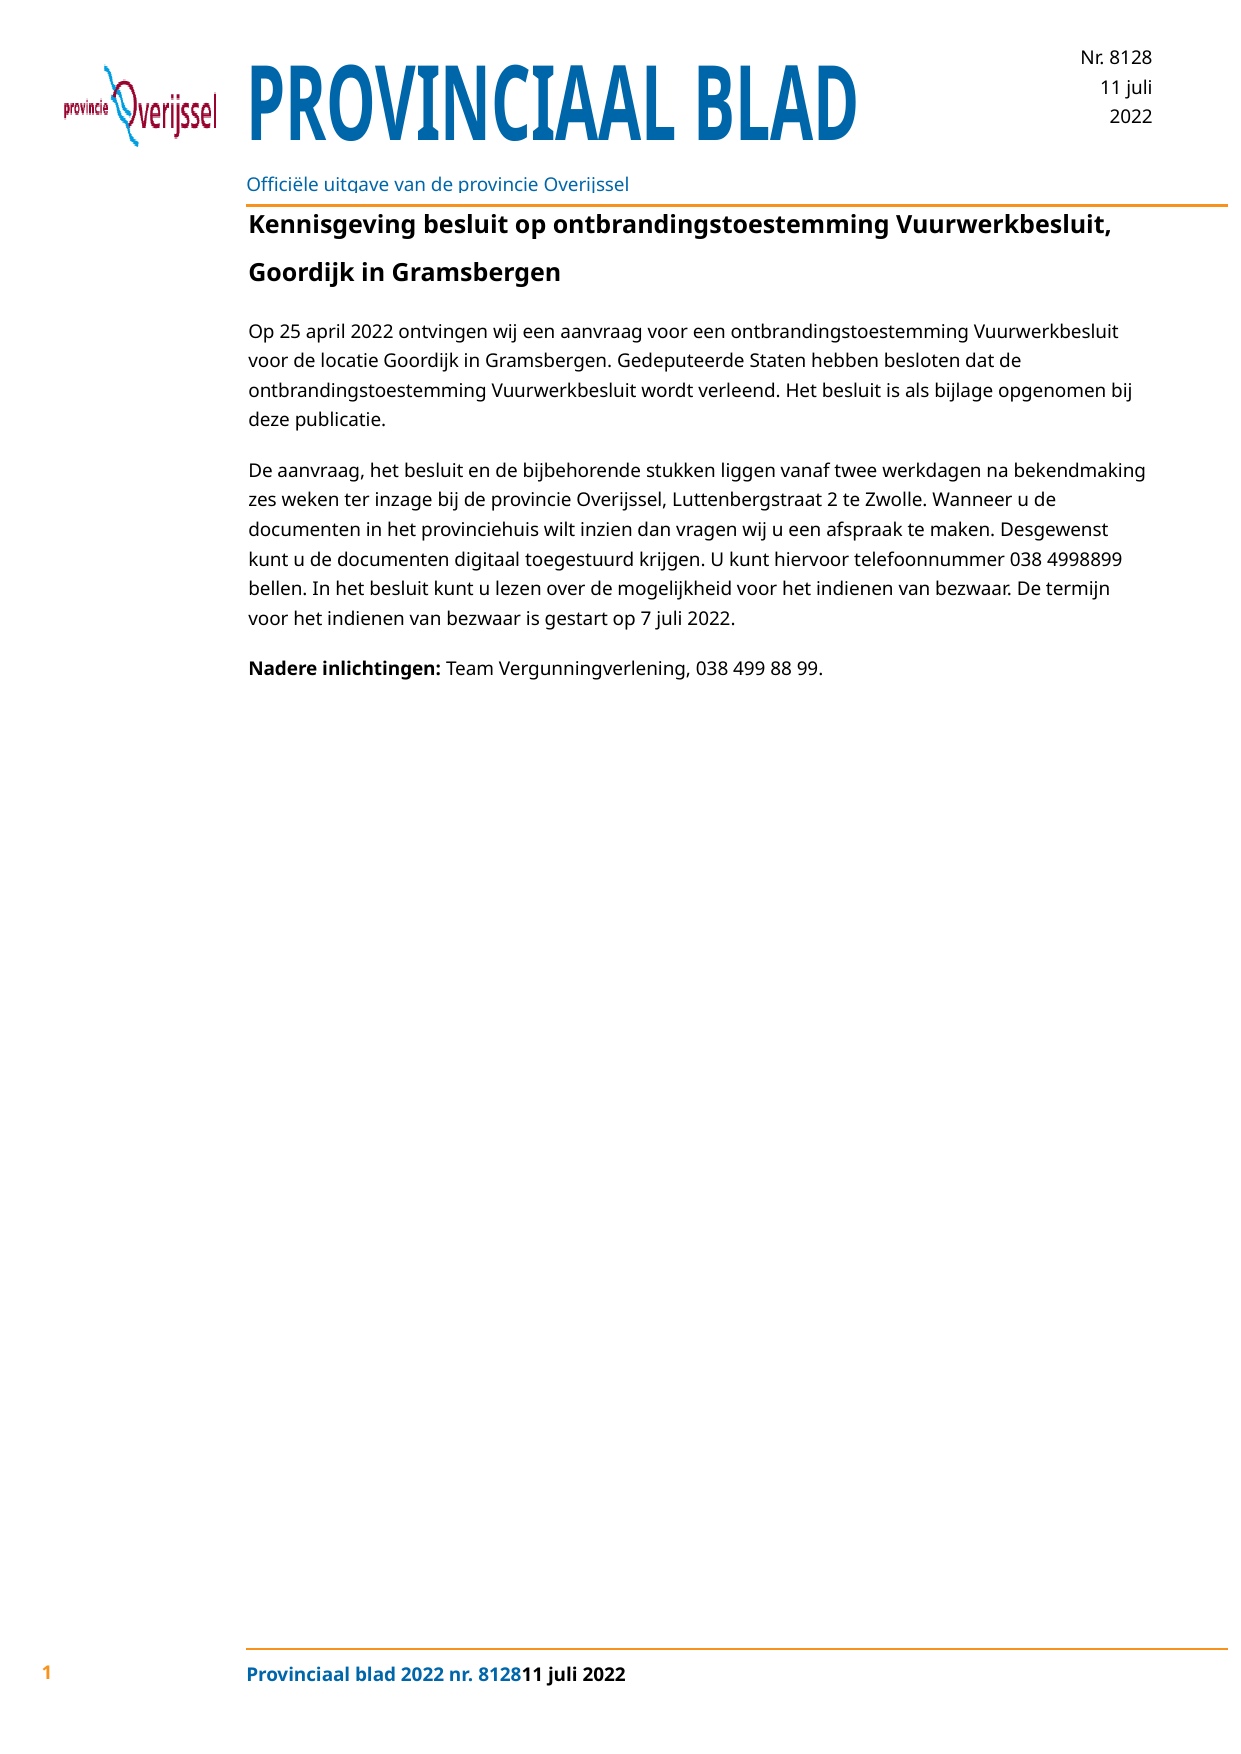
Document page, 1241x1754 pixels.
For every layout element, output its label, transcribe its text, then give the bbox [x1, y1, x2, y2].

text Kennisgeving besluit op ontbrandingstoestemming Vuurwerkbesluit, Goordijk in Gramsbergen [248, 207, 1152, 288]
text De aanvraag, het besluit en de bijbehorende stukken liggen vanaf twee werkdagen na bekendmaking zes weken ter inzage bij de provincie Overijssel, Luttenbergstraat 2 te Zwolle. Wanneer u de documenten in het provinciehuis wilt inzien dan vragen wij u een afspraak te maken. Desgewenst kunt u de documenten digitaal toegestuurd krijgen. U kunt hiervoor telefoonnummer 038 4998899 bellen. In het besluit kunt u lezen over de mogelijkheid voor het indienen van bezwaar. De termijn voor het indienen van bezwaar is gestart op 7 juli 2022. [248, 457, 1152, 631]
picture [41, 47, 231, 172]
text Nadere inlichtingen: Team Vergunningverlening, 038 499 88 99. [248, 655, 1152, 681]
text Op 25 april 2022 ontvingen wij een aanvraag voor een ontbrandingstoestemming Vuurwerkbesluit voor de locatie Goordijk in Gramsbergen. Gedeputeerde Staten hebben besloten dat de ontbrandingstoestemming Vuurwerkbesluit wordt verleend. Het besluit is als bijlage opgenomen bij deze publicatie. [248, 318, 1152, 432]
